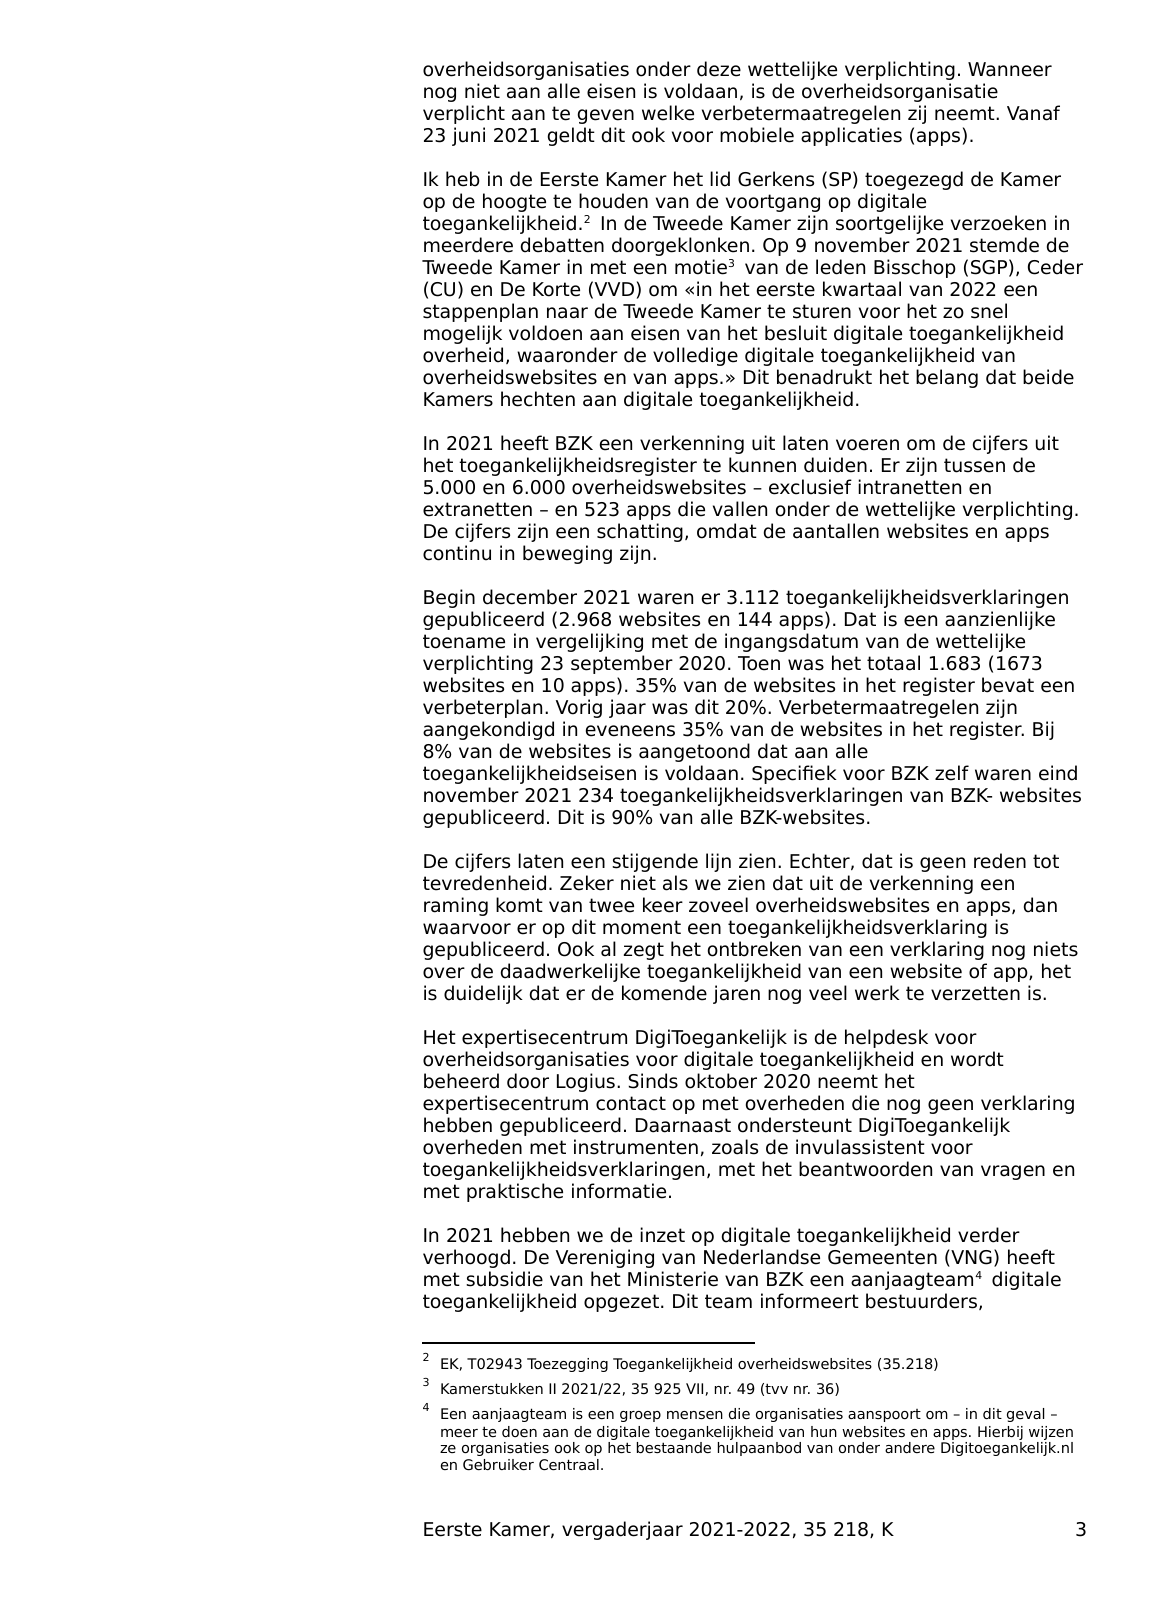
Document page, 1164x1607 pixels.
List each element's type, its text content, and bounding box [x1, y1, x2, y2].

text Ik heb in de Eerste Kamer het lid Gerkens (SP) toegezegd de Kamer op de hoogte te houden van de voortgang op digitale toegankelijkheid. In de Tweede Kamer zijn soortgelijke verzoeken in meerdere debatten doorgeklonken. Op 9 november 2021 stemde de Tweede Kamer in met een motie van de leden Bisschop (SGP), Ceder (CU) en De Korte (VVD) om «in het eerste kwartaal van 2022 een stappenplan naar de Tweede Kamer te sturen voor het zo snel mogelijk voldoen aan eisen van het besluit digitale toegankelijkheid overheid, waaronder de volledige digitale toegankelijkheid van overheidswebsites en van apps.» Dit benadrukt het belang dat beide Kamers hechten aan digitale toegankelijkheid. [422, 169, 1087, 411]
text Het expertisecentrum DigiToegankelijk is de helpdesk voor overheidsorganisaties voor digitale toegankelijkheid en wordt beheerd door Logius. Sinds oktober 2020 neemt het expertisecentrum contact op met overheden die nog geen verklaring hebben gepubliceerd. Daarnaast ondersteunt DigiToegankelijk overheden met instrumenten, zoals de invulassistent voor toegankelijkheidsverklaringen, met het beantwoorden van vragen en met praktische informatie. [422, 1027, 1087, 1203]
text overheidsorganisaties onder deze wettelijke verplichting. Wanneer nog niet aan alle eisen is voldaan, is de overheidsorganisatie verplicht aan te geven welke verbetermaatregelen zij neemt. Vanaf 23 juni 2021 geldt dit ook voor mobiele applicaties (apps). [422, 59, 1087, 147]
text Een aanjaagteam is een groep mensen die organisaties aanspoort om – in dit geval – meer te doen aan de digitale toegankelijkheid van hun websites en apps. Hierbij wijzen ze organisaties ook op het bestaande hulpaanbod van onder andere Digitoegankelijk.nl en Gebruiker Centraal. [422, 1402, 1087, 1474]
text Kamerstukken II 2021/22, 35 925 VII, nr. 49 (tvv nr. 36) [422, 1377, 1087, 1399]
text Begin december 2021 waren er 3.112 toegankelijkheidsverklaringen gepubliceerd (2.968 websites en 144 apps). Dat is een aanzienlijke toename in vergelijking met de ingangsdatum van de wettelijke verplichting 23 september 2020. Toen was het totaal 1.683 (1673 websites en 10 apps). 35% van de websites in het register bevat een verbeterplan. Vorig jaar was dit 20%. Verbetermaatregelen zijn aangekondigd in eveneens 35% van de websites in het register. Bij 8% van de websites is aangetoond dat aan alle toegankelijkheidseisen is voldaan. Specifiek voor BZK zelf waren eind november 2021 234 toegankelijkheidsverklaringen van BZK- websites gepubliceerd. Dit is 90% van alle BZK-websites. [422, 587, 1087, 829]
text De cijfers laten een stijgende lijn zien. Echter, dat is geen reden tot tevredenheid. Zeker niet als we zien dat uit de verkenning een raming komt van twee keer zoveel overheidswebsites en apps, dan waarvoor er op dit moment een toegankelijkheidsverklaring is gepubliceerd. Ook al zegt het ontbreken van een verklaring nog niets over de daadwerkelijke toegankelijkheid van een website of app, het is duidelijk dat er de komende jaren nog veel werk te verzetten is. [422, 851, 1087, 1005]
text EK, T02943 Toezegging Toegankelijkheid overheidswebsites (35.218) [422, 1352, 1087, 1374]
text In 2021 heeft BZK een verkenning uit laten voeren om de cijfers uit het toegankelijkheidsregister te kunnen duiden. Er zijn tussen de 5.000 en 6.000 overheidswebsites – exclusief intranetten en extranetten – en 523 apps die vallen onder de wettelijke verplichting. De cijfers zijn een schatting, omdat de aantallen websites en apps continu in beweging zijn. [422, 433, 1087, 565]
text In 2021 hebben we de inzet op digitale toegankelijkheid verder verhoogd. De Vereniging van Nederlandse Gemeenten (VNG) heeft met subsidie van het Ministerie van BZK een aanjaagteam digitale toegankelijkheid opgezet. Dit team informeert bestuurders, [422, 1225, 1087, 1313]
